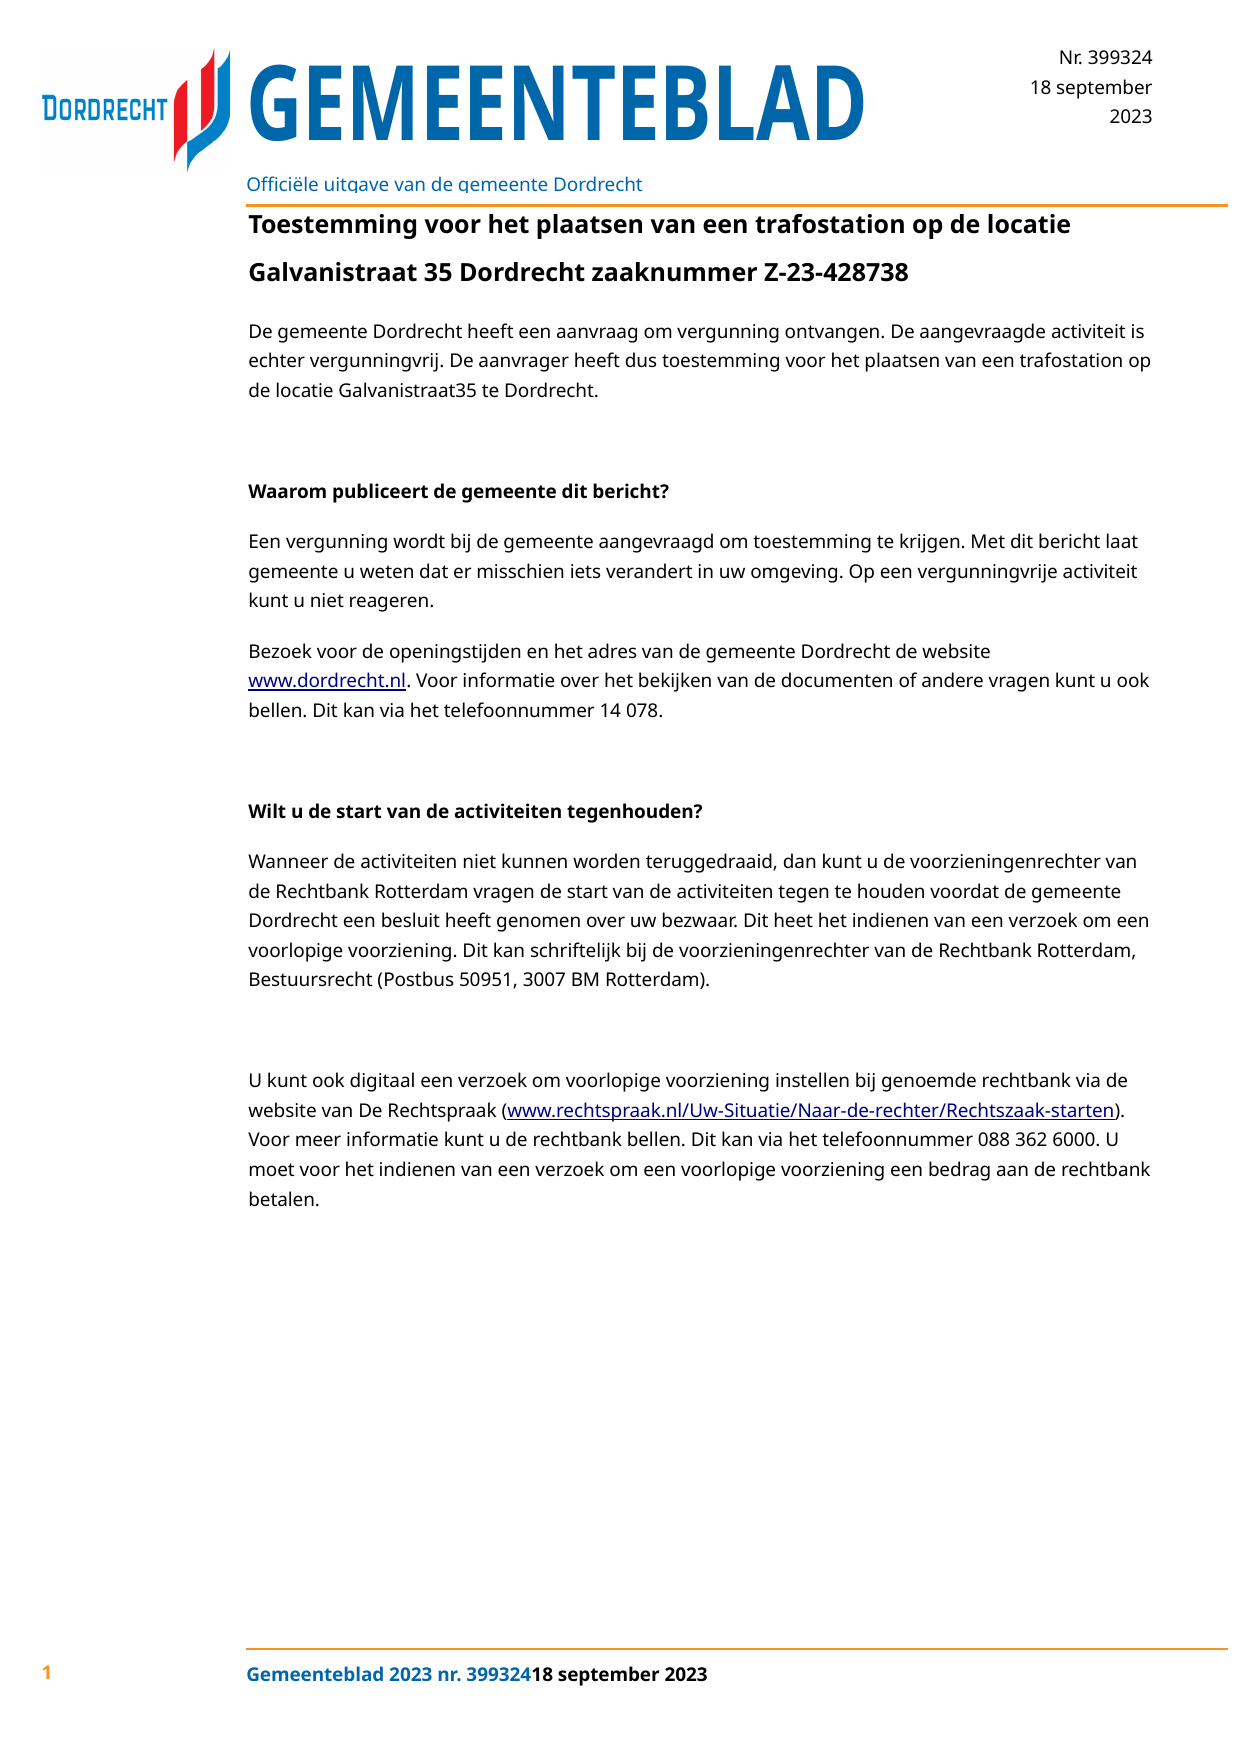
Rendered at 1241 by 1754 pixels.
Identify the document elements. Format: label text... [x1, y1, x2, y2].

text Wanneer de activiteiten niet kunnen worden teruggedraaid, dan kunt u de voorzieningenrechter van de Rechtbank Rotterdam vragen de start van de activiteiten tegen te houden voordat de gemeente Dordrecht een besluit heeft genomen over uw bezwaar. Dit heet het indienen van een verzoek om een voorlopige voorziening. Dit kan schriftelijk bij de voorzieningenrechter van de Rechtbank Rotterdam, Bestuursrecht (Postbus 50951, 3007 BM Rotterdam). [248, 848, 1152, 992]
text De gemeente Dordrecht heeft een aanvraag om vergunning ontvangen. De aangevraagde activiteit is echter vergunningvrij. De aanvrager heeft dus toestemming voor het plaatsen van een trafostation op de locatie Galvanistraat35 te Dordrecht. [248, 318, 1152, 403]
text Toestemming voor het plaatsen van een trafostation op de locatie Galvanistraat 35 Dordrecht zaaknummer Z-23-428738 [248, 207, 1152, 288]
text Een vergunning wordt bij de gemeente aangevraagd om toestemming te krijgen. Met dit bericht laat gemeente u weten dat er misschien iets verandert in uw omgeving. Op een vergunningvrije activiteit kunt u niet reageren. [248, 528, 1152, 613]
text Wilt u de start van de activiteiten tegenhouden? [248, 798, 1152, 824]
picture [41, 47, 231, 172]
text Waarom publiceert de gemeente dit bericht? [248, 478, 1152, 504]
text U kunt ook digitaal een verzoek om voorlopige voorziening instellen bij genoemde rechtbank via de website van De Rechtspraak (www.rechtspraak.nl/Uw-Situatie/Naar-de-rechter/Rechtszaak-starten). Voor meer informatie kunt u de rechtbank bellen. Dit kan via het telefoonnummer 088 362 6000. U moet voor het indienen van een verzoek om een voorlopige voorziening een bedrag aan de rechtbank betalen. [248, 1067, 1152, 1212]
text Bezoek voor de openingstijden en het adres van de gemeente Dordrecht de website www.dordrecht.nl. Voor informatie over het bekijken van de documenten of andere vragen kunt u ook bellen. Dit kan via het telefoonnummer 14 078. [248, 638, 1152, 723]
